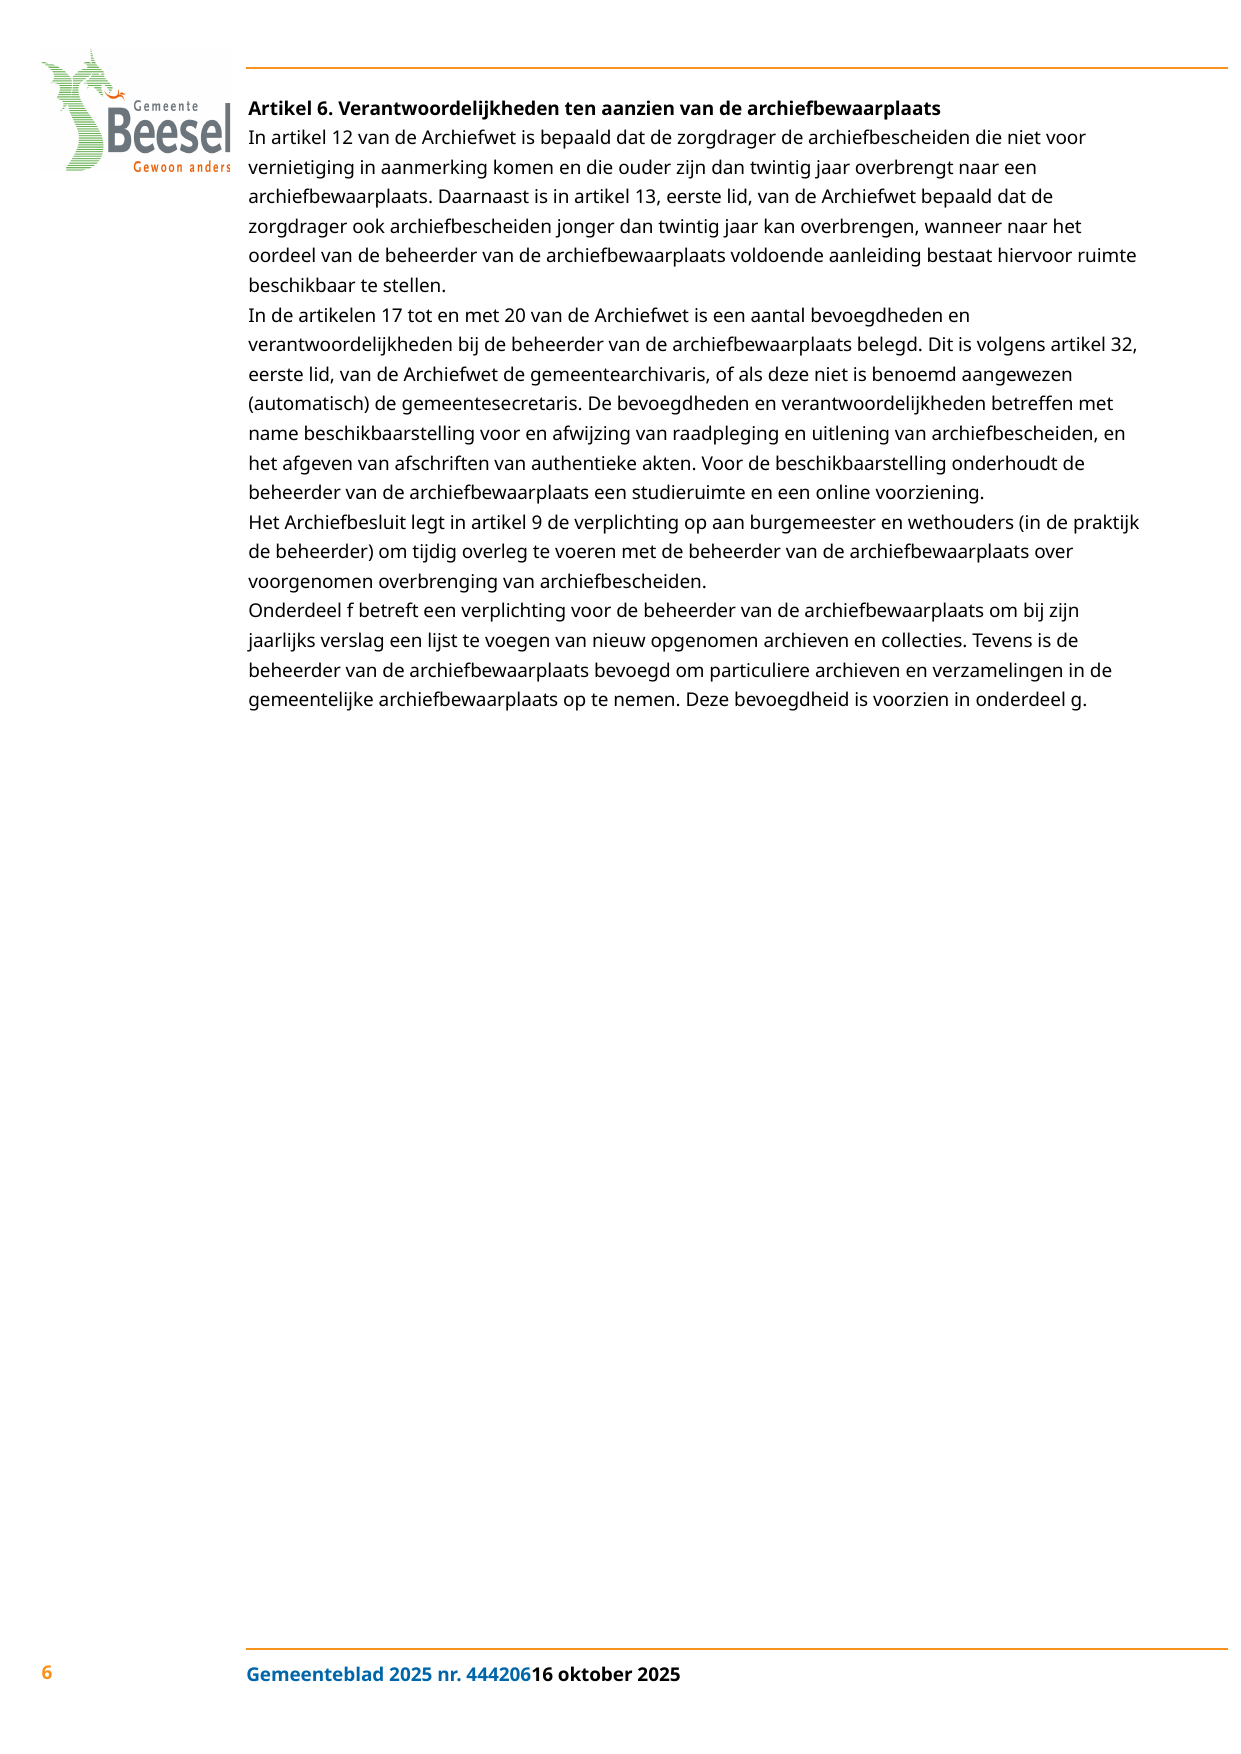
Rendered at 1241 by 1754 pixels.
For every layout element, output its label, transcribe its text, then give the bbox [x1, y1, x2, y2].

text In de artikelen 17 tot en met 20 van de Archiefwet is een aantal bevoegdheden en verantwoordelijkheden bij de beheerder van de archiefbewaarplaats belegd. Dit is volgens artikel 32, eerste lid, van de Archiefwet de gemeentearchivaris, of als deze niet is benoemd aangewezen (automatisch) de gemeentesecretaris. De bevoegdheden en verantwoordelijkheden betreffen met name beschikbaarstelling voor en afwijzing van raadpleging en uitlening van archiefbescheiden, en het afgeven van afschriften van authentieke akten. Voor de beschikbaarstelling onderhoudt de beheerder van de archiefbewaarplaats een studieruimte en een online voorziening. [248, 302, 1152, 505]
text Het Archiefbesluit legt in artikel 9 de verplichting op aan burgemeester en wethouders (in de praktijk de beheerder) om tijdig overleg te voeren met de beheerder van de archiefbewaarplaats over voorgenomen overbrenging van archiefbescheiden. [248, 509, 1152, 594]
picture [41, 47, 231, 172]
text Artikel 6. Verantwoordelijkheden ten aanzien van de archiefbewaarplaats [248, 95, 1152, 121]
text In artikel 12 van de Archiefwet is bepaald dat de zorgdrager de archiefbescheiden die niet voor vernietiging in aanmerking komen en die ouder zijn dan twintig jaar overbrengt naar een archiefbewaarplaats. Daarnaast is in artikel 13, eerste lid, van de Archiefwet bepaald dat de zorgdrager ook archiefbescheiden jonger dan twintig jaar kan overbrengen, wanneer naar het oordeel van de beheerder van de archiefbewaarplaats voldoende aanleiding bestaat hiervoor ruimte beschikbaar te stellen. [248, 124, 1152, 298]
text Onderdeel f betreft een verplichting voor de beheerder van de archiefbewaarplaats om bij zijn jaarlijks verslag een lijst te voegen van nieuw opgenomen archieven en collecties. Tevens is de beheerder van de archiefbewaarplaats bevoegd om particuliere archieven en verzamelingen in de gemeentelijke archiefbewaarplaats op te nemen. Deze bevoegdheid is voorzien in onderdeel g. [248, 598, 1152, 712]
